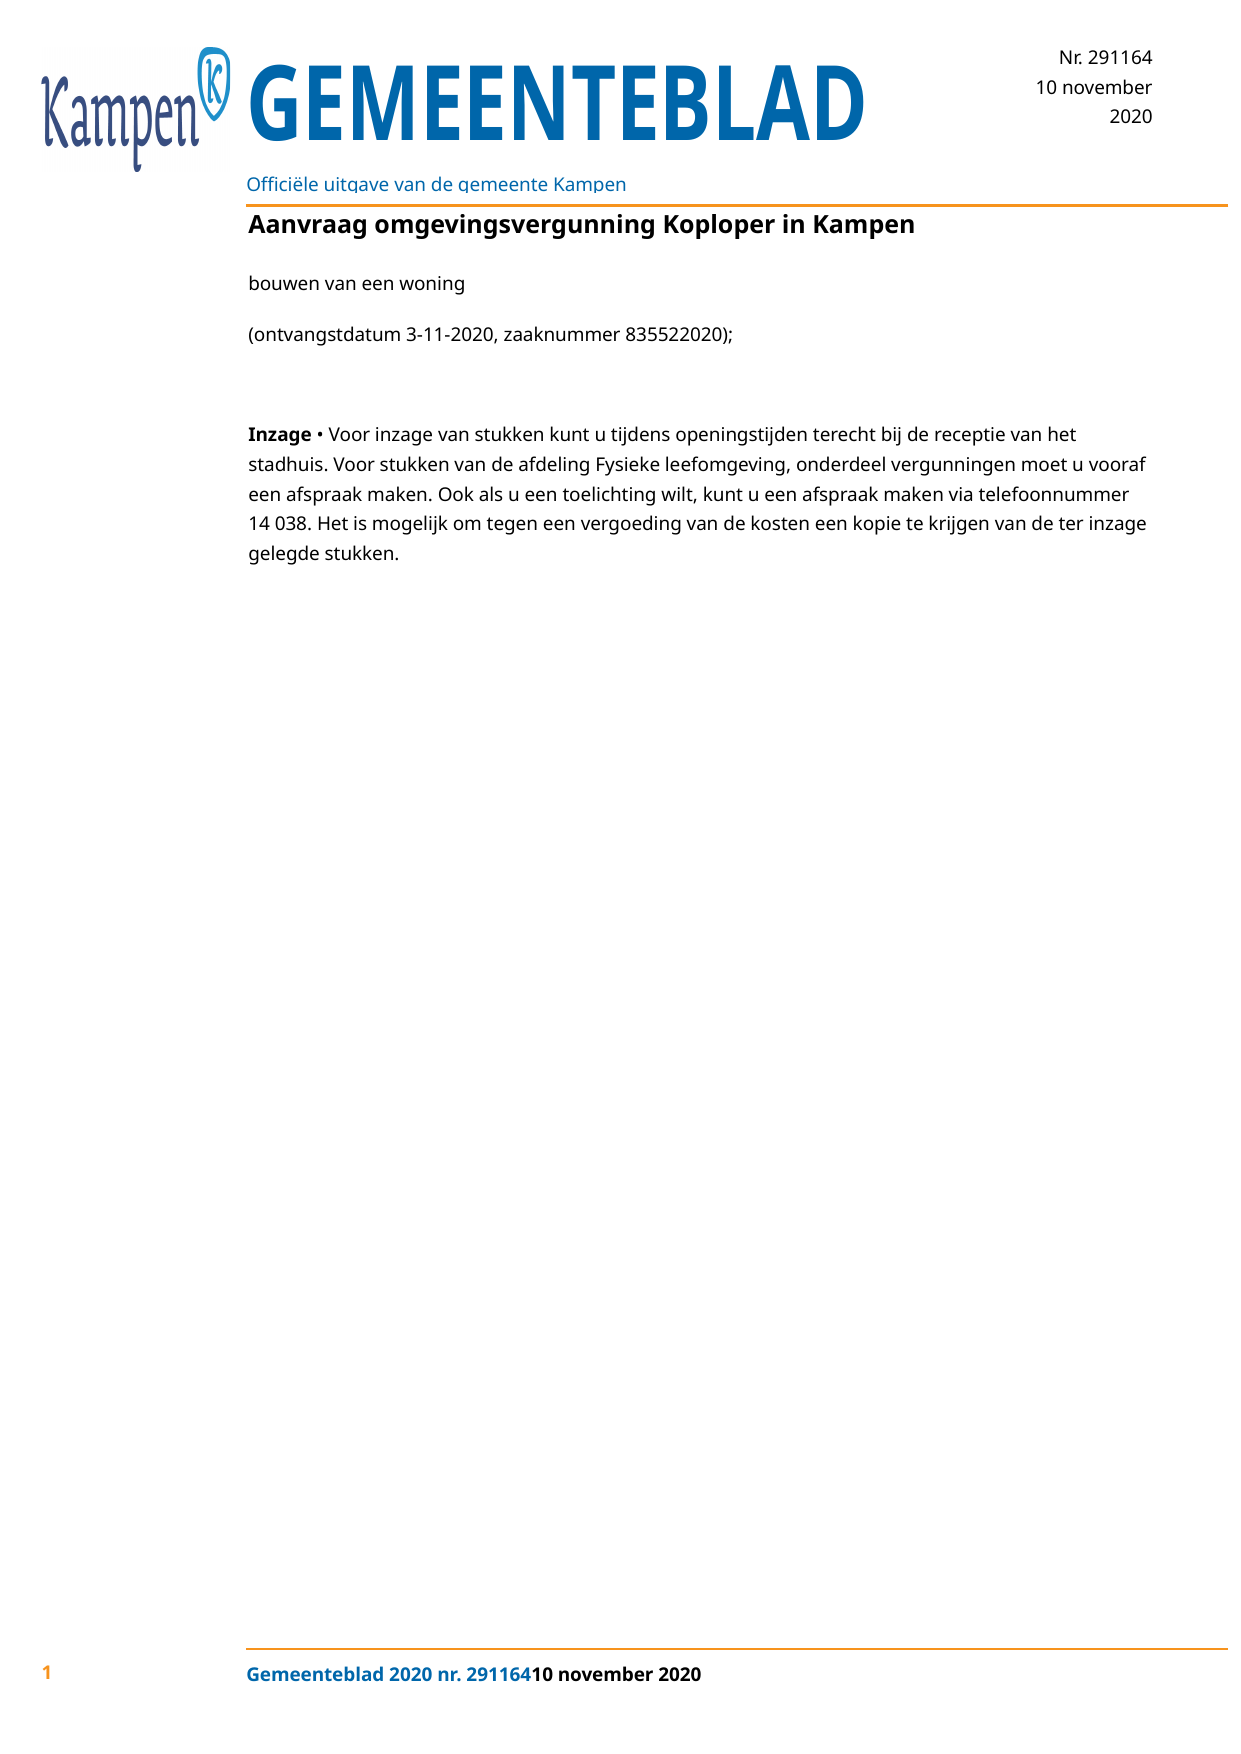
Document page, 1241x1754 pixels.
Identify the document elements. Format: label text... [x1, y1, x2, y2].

text (ontvangstdatum 3-11-2020, zaaknummer 835522020); [248, 321, 1152, 346]
text Aanvraag omgevingsvergunning Koploper in Kampen [248, 207, 1152, 241]
text bouwen van een woning [248, 270, 1152, 296]
picture [41, 47, 231, 172]
text Inzage • Voor inzage van stukken kunt u tijdens openingstijden terecht bij de receptie van het stadhuis. Voor stukken van de afdeling Fysieke leefomgeving, onderdeel vergunningen moet u vooraf een afspraak maken. Ook als u een toelichting wilt, kunt u een afspraak maken via telefoonnummer 14 038. Het is mogelijk om tegen een vergoeding van de kosten een kopie te krijgen van de ter inzage gelegde stukken. [248, 422, 1152, 566]
